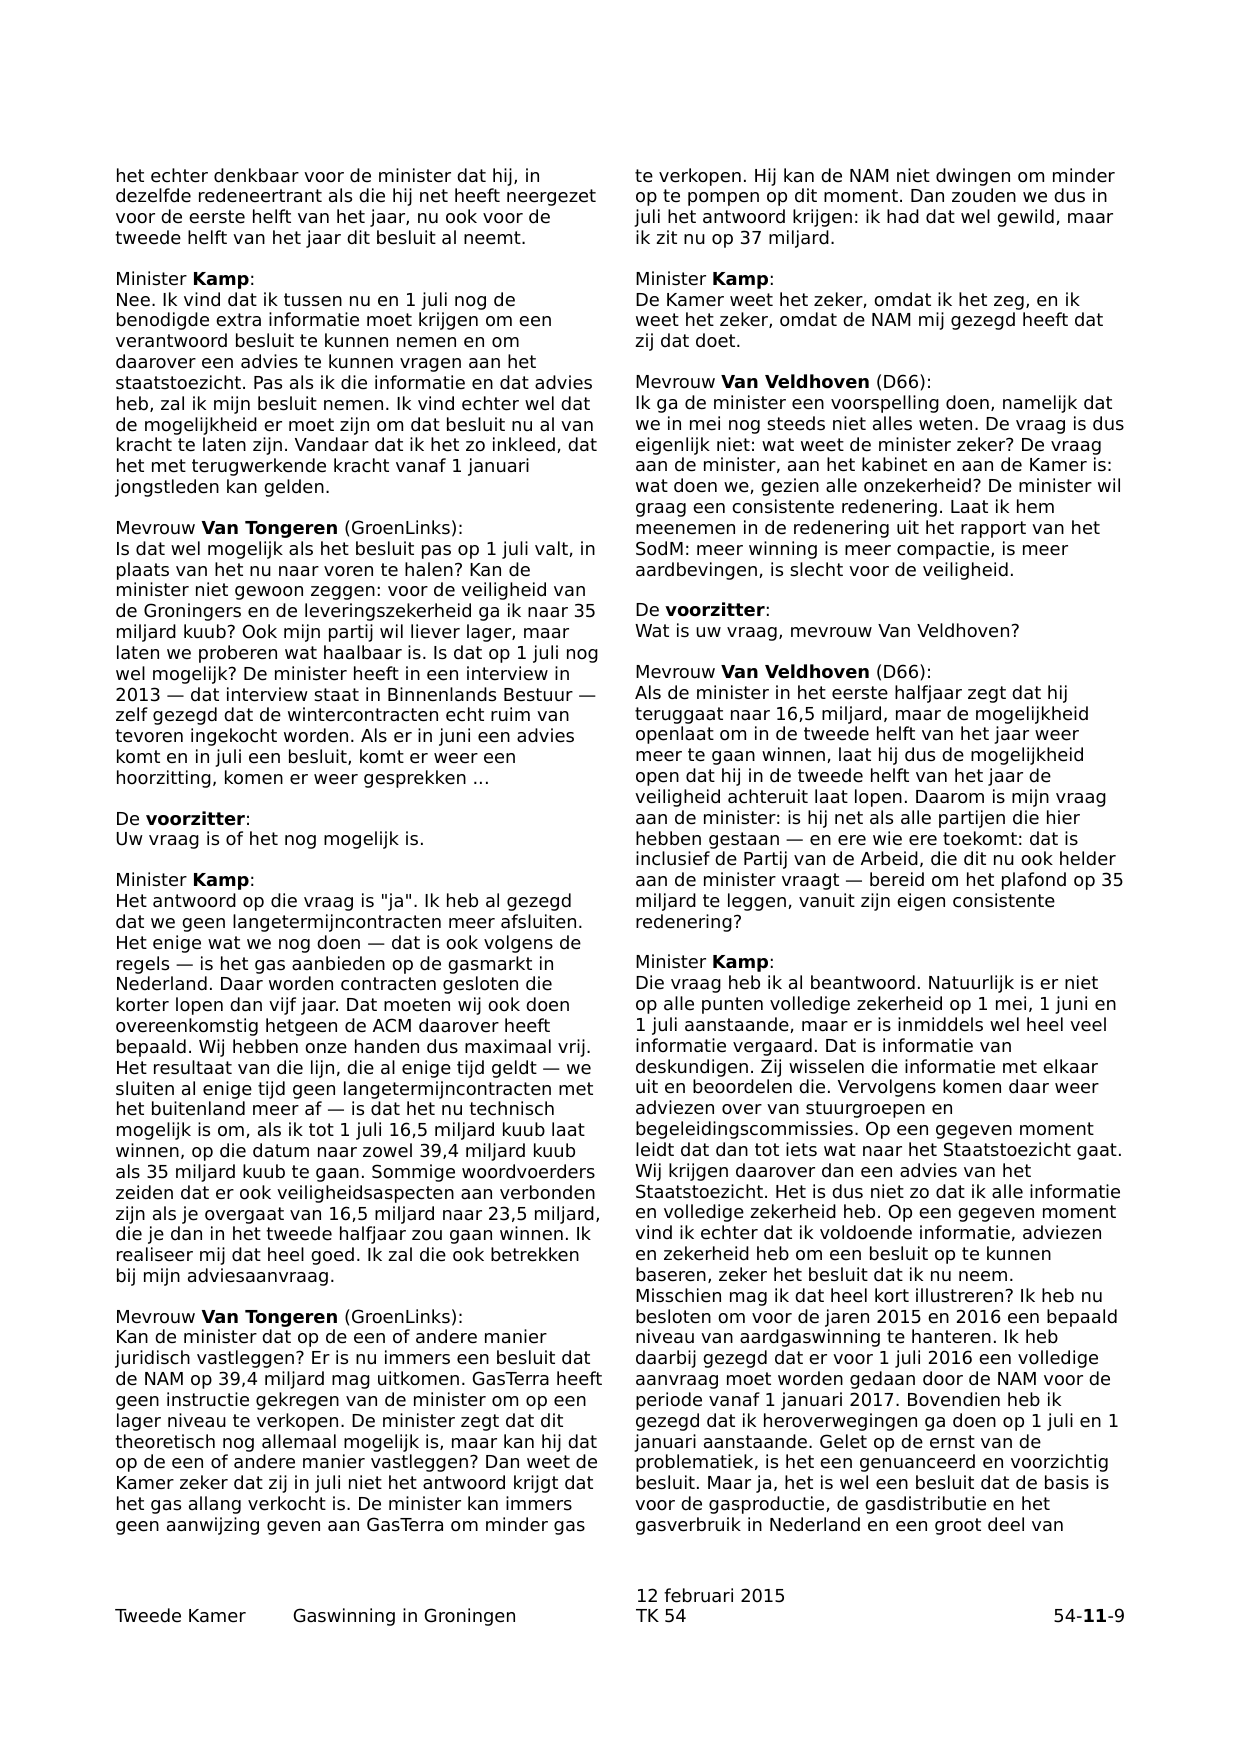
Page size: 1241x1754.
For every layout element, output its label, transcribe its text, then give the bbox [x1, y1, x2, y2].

text Minister Kamp: [115, 870, 605, 891]
text De voorzitter: [635, 600, 1125, 621]
text Is dat wel mogelijk als het besluit pas op 1 juli valt, in plaats van het nu naar voren te halen? Kan de minister niet gewoon zeggen: voor de veiligheid van de Groningers en de leveringszekerheid ga ik naar 35 miljard kuub? Ook mijn partij wil liever lager, maar laten we proberen wat haalbaar is. Is dat op 1 juli nog wel mogelijk? De minister heeft in een interview in 2013 — dat interview staat in Binnenlands Bestuur — zelf gezegd dat de wintercontracten echt ruim van tevoren ingekocht worden. Als er in juni een advies komt en in juli een besluit, komt er weer een hoorzitting, komen er weer gesprekken ... [115, 538, 605, 788]
text Als de minister in het eerste halfjaar zegt dat hij teruggaat naar 16,5 miljard, maar de mogelijkheid openlaat om in de tweede helft van het jaar weer meer te gaan winnen, laat hij dus de mogelijkheid open dat hij in de tweede helft van het jaar de veiligheid achteruit laat lopen. Daarom is mijn vraag aan de minister: is hij net als alle partijen die hier hebben gestaan — en ere wie ere toekomt: dat is inclusief de Partij van de Arbeid, die dit nu ook helder aan de minister vraagt — bereid om het plafond op 35 miljard te leggen, vanuit zijn eigen consistente redenering? [635, 682, 1125, 932]
text Mevrouw Van Veldhoven (D66): [635, 372, 1125, 393]
text Minister Kamp: [635, 952, 1125, 973]
text Wat is uw vraag, mevrouw Van Veldhoven? [635, 621, 1125, 642]
text Die vraag heb ik al beantwoord. Natuurlijk is er niet op alle punten volledige zekerheid op 1 mei, 1 juni en 1 juli aanstaande, maar er is inmiddels wel heel veel informatie vergaard. Dat is informatie van deskundigen. Zij wisselen die informatie met elkaar uit en beoordelen die. Vervolgens komen daar weer adviezen over van stuurgroepen en begeleidingscommissies. Op een gegeven moment leidt dat dan tot iets wat naar het Staatstoezicht gaat. Wij krijgen daarover dan een advies van het Staatstoezicht. Het is dus niet zo dat ik alle informatie en volledige zekerheid heb. Op een gegeven moment vind ik echter dat ik voldoende informatie, adviezen en zekerheid heb om een besluit op te kunnen baseren, zeker het besluit dat ik nu neem. [635, 973, 1125, 1286]
text Mevrouw Van Tongeren (GroenLinks): [115, 518, 605, 538]
text Uw vraag is of het nog mogelijk is. [115, 829, 605, 850]
text Nee. Ik vind dat ik tussen nu en 1 juli nog de benodigde extra informatie moet krijgen om een verantwoord besluit te kunnen nemen en om daarover een advies te kunnen vragen aan het staatstoezicht. Pas als ik die informatie en dat advies heb, zal ik mijn besluit nemen. Ik vind echter wel dat de mogelijkheid er moet zijn om dat besluit nu al van kracht te laten zijn. Vandaar dat ik het zo inkleed, dat het met terugwerkende kracht vanaf 1 januari jongstleden kan gelden. [115, 289, 605, 498]
text Misschien mag ik dat heel kort illustreren? Ik heb nu besloten om voor de jaren 2015 en 2016 een bepaald niveau van aardgaswinning te hanteren. Ik heb daarbij gezegd dat er voor 1 juli 2016 een volledige aanvraag moet worden gedaan door de NAM voor de periode vanaf 1 januari 2017. Bovendien heb ik gezegd dat ik heroverwegingen ga doen op 1 juli en 1 januari aanstaande. Gelet op de ernst van de problematiek, is het een genuanceerd en voorzichtig besluit. Maar ja, het is wel een besluit dat de basis is voor de gasproductie, de gasdistributie en het gasverbruik in Nederland en een groot deel van [635, 1286, 1125, 1536]
text Het antwoord op die vraag is "ja". Ik heb al gezegd dat we geen langetermijncontracten meer afsluiten. Het enige wat we nog doen — dat is ook volgens de regels — is het gas aanbieden op de gasmarkt in Nederland. Daar worden contracten gesloten die korter lopen dan vijf jaar. Dat moeten wij ook doen overeenkomstig hetgeen de ACM daarover heeft bepaald. Wij hebben onze handen dus maximaal vrij. Het resultaat van die lijn, die al enige tijd geldt — we sluiten al enige tijd geen langetermijncontracten met het buitenland meer af — is dat het nu technisch mogelijk is om, als ik tot 1 juli 16,5 miljard kuub laat winnen, op die datum naar zowel 39,4 miljard kuub als 35 miljard kuub te gaan. Sommige woordvoerders zeiden dat er ook veiligheidsaspecten aan verbonden zijn als je overgaat van 16,5 miljard naar 23,5 miljard, die je dan in het tweede halfjaar zou gaan winnen. Ik realiseer mij dat heel goed. Ik zal die ook betrekken bij mijn adviesaanvraag. [115, 891, 605, 1287]
text Mevrouw Van Tongeren (GroenLinks): [115, 1307, 605, 1327]
text te verkopen. Hij kan de NAM niet dwingen om minder op te pompen op dit moment. Dan zouden we dus in juli het antwoord krijgen: ik had dat wel gewild, maar ik zit nu op 37 miljard. [635, 165, 1125, 249]
text De Kamer weet het zeker, omdat ik het zeg, en ik weet het zeker, omdat de NAM mij gezegd heeft dat zij dat doet. [635, 289, 1125, 352]
text het echter denkbaar voor de minister dat hij, in dezelfde redeneertrant als die hij net heeft neergezet voor de eerste helft van het jaar, nu ook voor de tweede helft van het jaar dit besluit al neemt. [115, 165, 605, 249]
text De voorzitter: [115, 808, 605, 829]
text Minister Kamp: [115, 269, 605, 289]
text Ik ga de minister een voorspelling doen, namelijk dat we in mei nog steeds niet alles weten. De vraag is dus eigenlijk niet: wat weet de minister zeker? De vraag aan de minister, aan het kabinet en aan de Kamer is: wat doen we, gezien alle onzekerheid? De minister wil graag een consistente redenering. Laat ik hem meenemen in de redenering uit het rapport van het SodM: meer winning is meer compactie, is meer aardbevingen, is slecht voor de veiligheid. [635, 393, 1125, 580]
text Kan de minister dat op de een of andere manier juridisch vastleggen? Er is nu immers een besluit dat de NAM op 39,4 miljard mag uitkomen. GasTerra heeft geen instructie gekregen van de minister om op een lager niveau te verkopen. De minister zegt dat dit theoretisch nog allemaal mogelijk is, maar kan hij dat op de een of andere manier vastleggen? Dan weet de Kamer zeker dat zij in juli niet het antwoord krijgt dat het gas allang verkocht is. De minister kan immers geen aanwijzing geven aan GasTerra om minder gas [115, 1327, 605, 1536]
text Minister Kamp: [635, 269, 1125, 289]
text Mevrouw Van Veldhoven (D66): [635, 662, 1125, 682]
